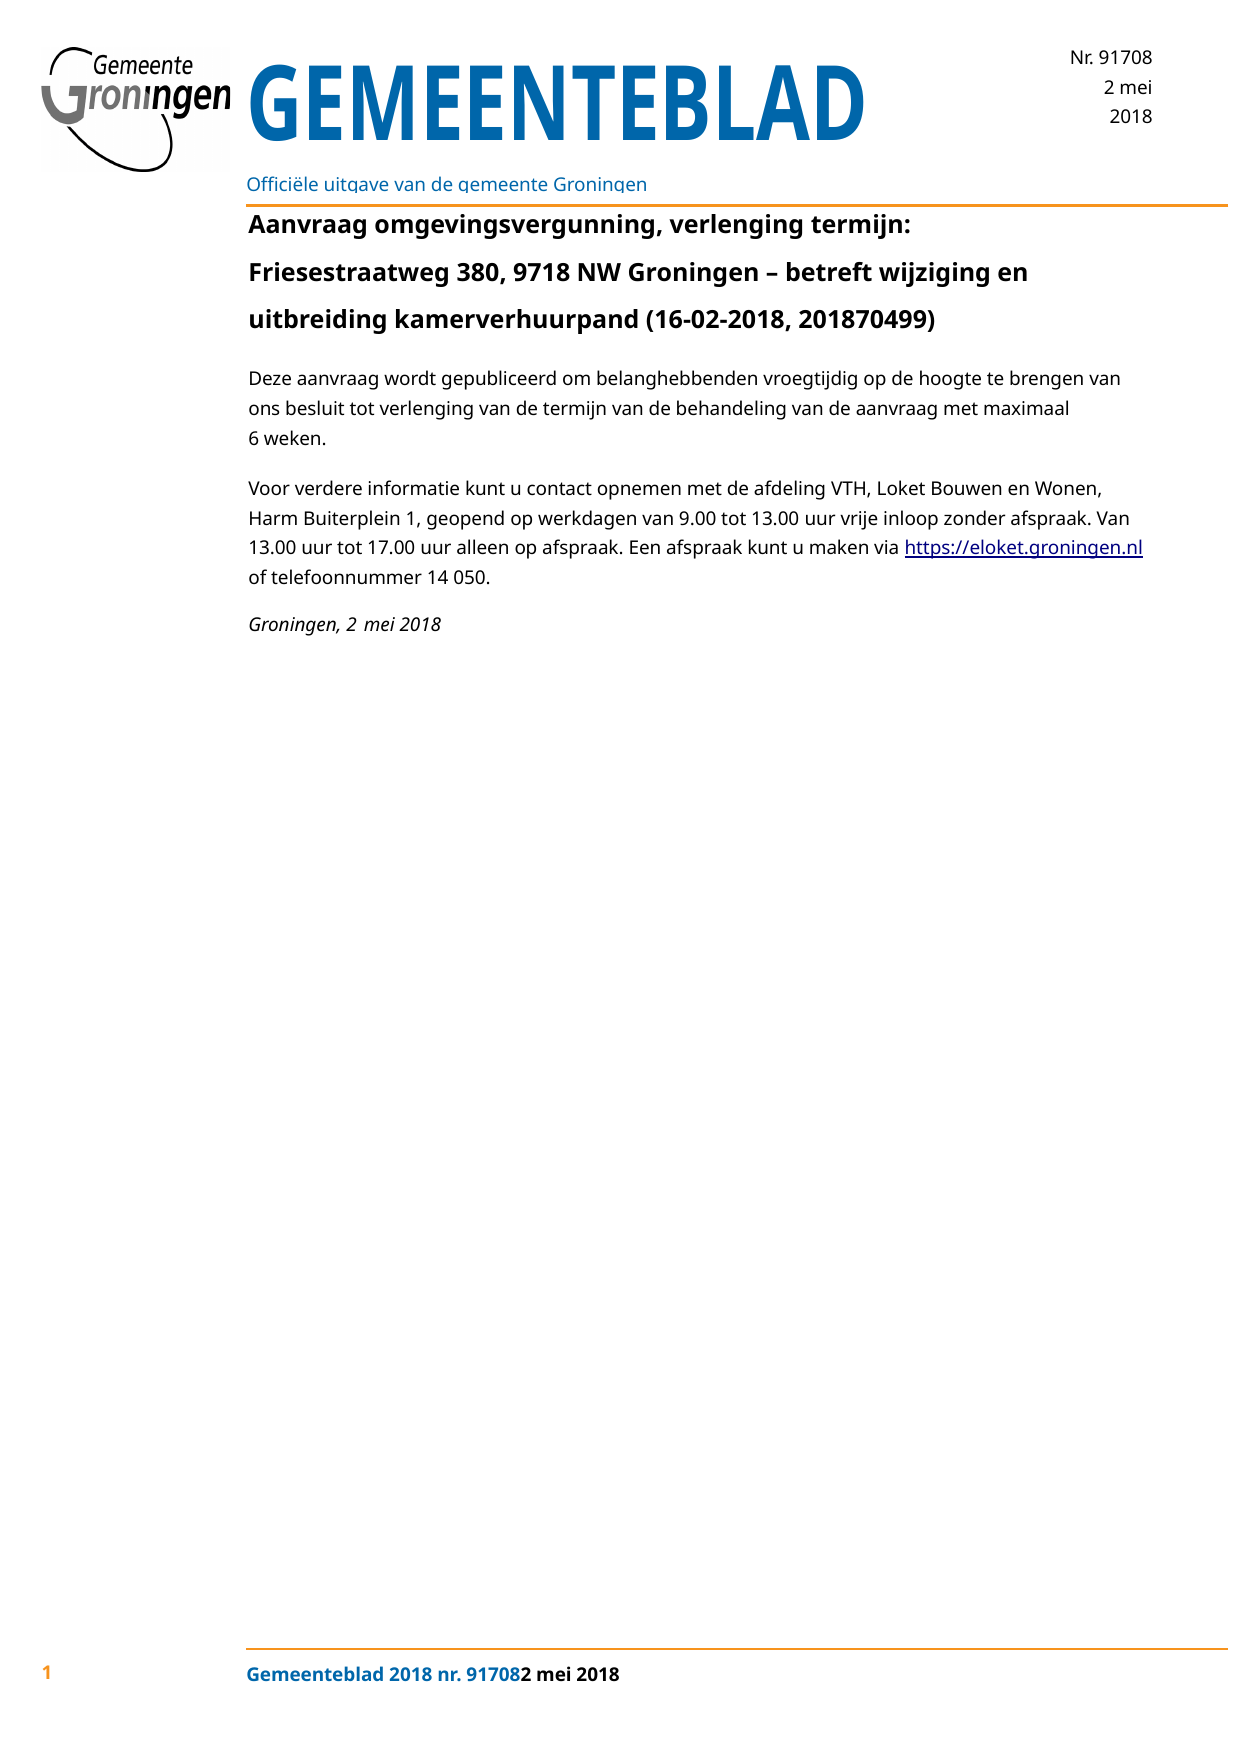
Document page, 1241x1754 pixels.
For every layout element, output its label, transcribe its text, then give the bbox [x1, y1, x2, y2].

text Voor verdere informatie kunt u contact opnemen met de afdeling VTH, Loket Bouwen en Wonen, Harm Buiterplein 1, geopend op werkdagen van 9.00 tot 13.00 uur vrije inloop zonder afspraak. Van 13.00 uur tot 17.00 uur alleen op afspraak. Een afspraak kunt u maken via https://eloket.groningen.nl of telefoonnummer 14 050. [248, 475, 1152, 589]
text Deze aanvraag wordt gepubliceerd om belanghebbenden vroegtijdig op de hoogte te brengen van ons besluit tot verlenging van de termijn van de behandeling van de aanvraag met maximaal 6 weken. [248, 366, 1152, 450]
text Aanvraag omgevingsvergunning, verlenging termijn: Friesestraatweg 380, 9718 NW Groningen – betreft wijziging en uitbreiding kamerverhuurpand (16-02-2018, 201870499) [248, 207, 1152, 336]
text Groningen, 2 mei 2018 [248, 612, 1152, 637]
picture [41, 47, 231, 172]
